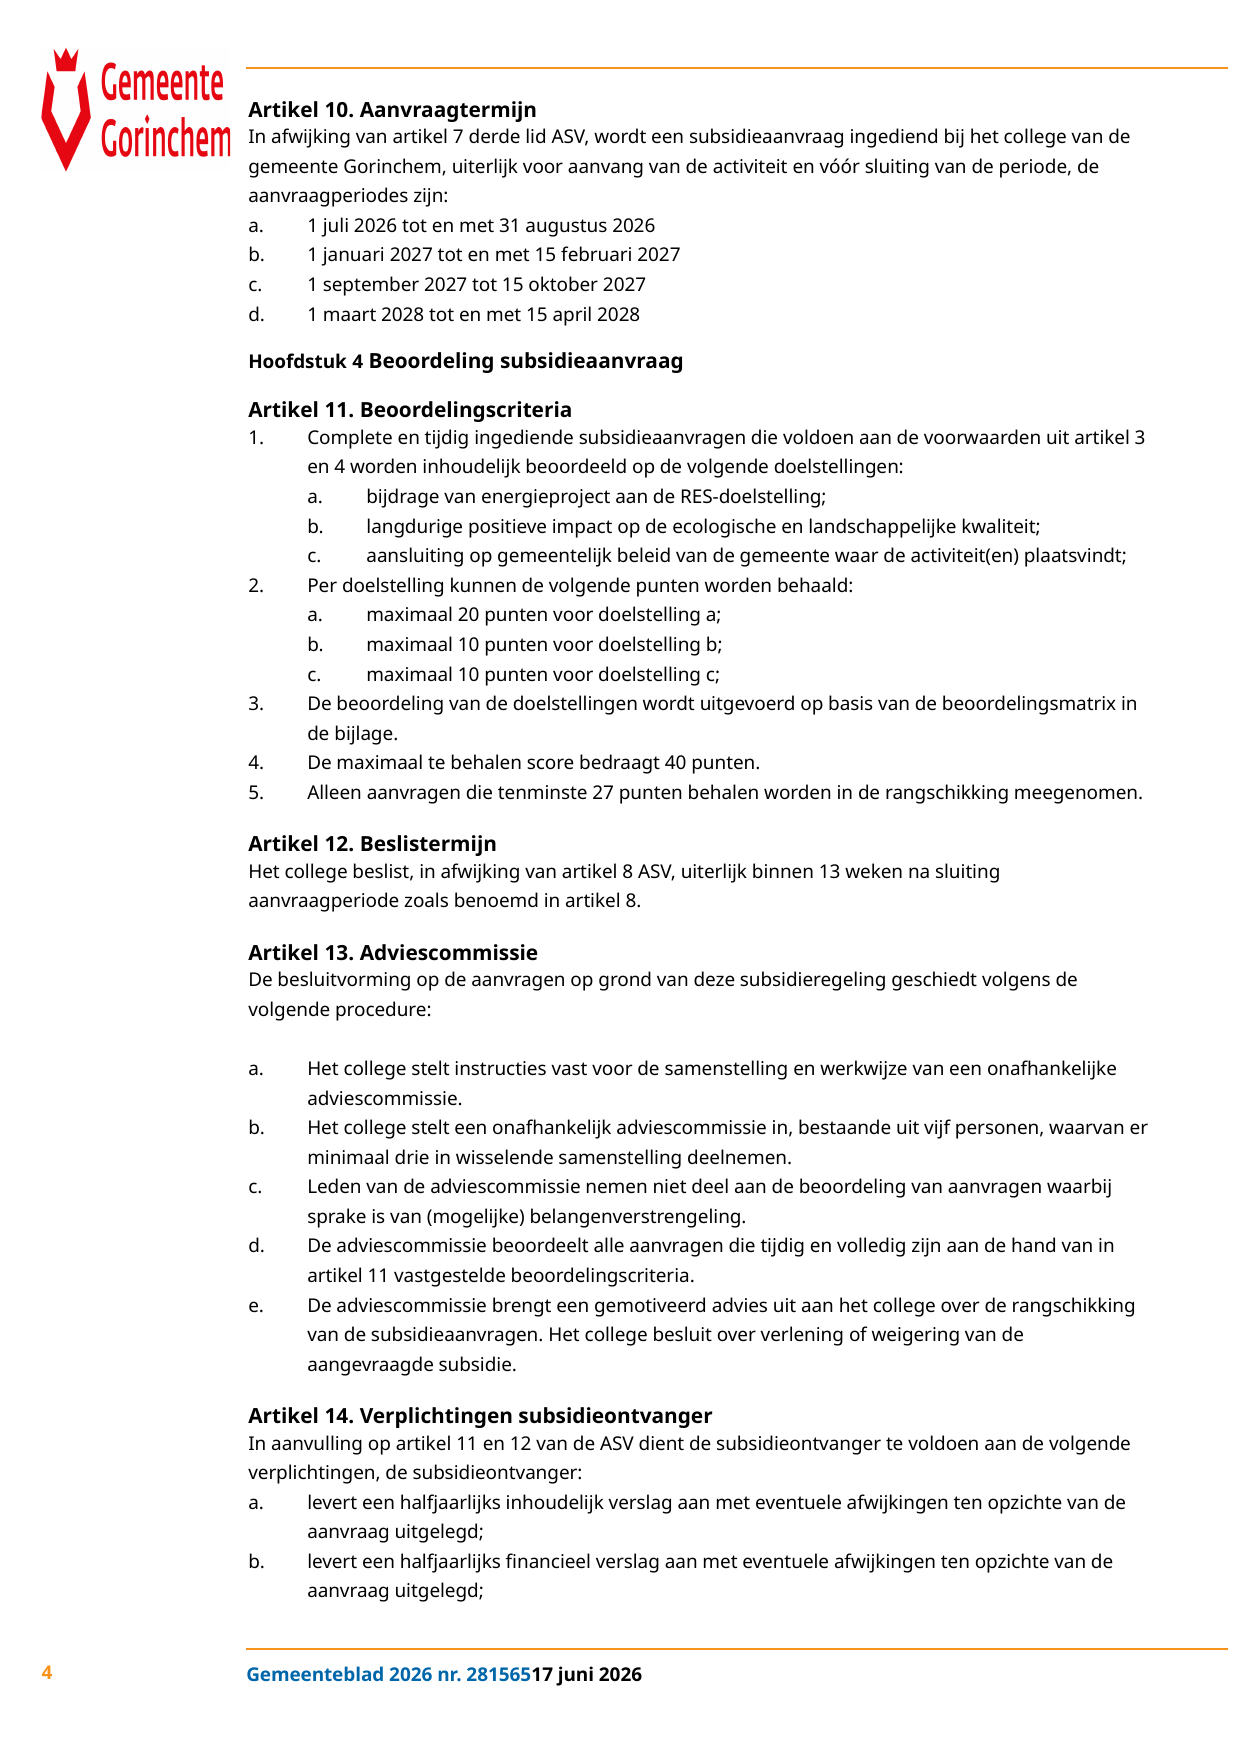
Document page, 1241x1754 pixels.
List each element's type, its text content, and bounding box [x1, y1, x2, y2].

list De adviescommissie brengt een gemotiveerd advies uit aan het college over de rangschikking van de subsidieaanvragen. Het college besluit over verlening of weigering van de aangevraagde subsidie. [248, 1292, 1152, 1377]
text Artikel 11. Beoordelingscriteria [248, 396, 1152, 424]
list aansluiting op gemeentelijk beleid van de gemeente waar de activiteit(en) plaatsvindt; [307, 542, 1152, 568]
list Het college stelt een onafhankelijk adviescommissie in, bestaande uit vijf personen, waarvan er minimaal drie in wisselende samenstelling deelnemen. [248, 1114, 1152, 1169]
list maximaal 10 punten voor doelstelling c; [307, 661, 1152, 686]
list maximaal 10 punten voor doelstelling b; [307, 631, 1152, 657]
text In afwijking van artikel 7 derde lid ASV, wordt een subsidieaanvraag ingediend bij het college van de gemeente Gorinchem, uiterlijk voor aanvang van de activiteit en vóór sluiting van de periode, de aanvraagperiodes zijn: [248, 123, 1152, 208]
list maximaal 20 punten voor doelstelling a; [307, 602, 1152, 627]
list 1 september 2027 tot 15 oktober 2027 [248, 271, 1152, 297]
list De maximaal te behalen score bedraagt 40 punten. [248, 749, 1152, 775]
list Leden van de adviescommissie nemen niet deel aan de beoordeling van aanvragen waarbij sprake is van (mogelijke) belangenverstrengeling. [248, 1173, 1152, 1229]
text De besluitvorming op de aanvragen op grond van deze subsidieregeling geschiedt volgens de volgende procedure: [248, 966, 1152, 1022]
text In aanvulling op artikel 11 en 12 van de ASV dient de subsidieontvanger te voldoen aan de volgende verplichtingen, de subsidieontvanger: [248, 1430, 1152, 1485]
text Het college beslist, in afwijking van artikel 8 ASV, uiterlijk binnen 13 weken na sluiting aanvraagperiode zoals benoemd in artikel 8. [248, 858, 1152, 913]
list levert een halfjaarlijks financieel verslag aan met eventuele afwijkingen ten opzichte van de aanvraag uitgelegd; [248, 1548, 1152, 1603]
text Artikel 13. Adviescommissie [248, 938, 1152, 966]
text Artikel 10. Aanvraagtermijn [248, 95, 1152, 123]
list 1 juli 2026 tot en met 31 augustus 2026 [248, 212, 1152, 238]
list 1 januari 2027 tot en met 15 februari 2027 [248, 242, 1152, 267]
text Artikel 14. Verplichtingen subsidieontvanger [248, 1401, 1152, 1430]
picture [41, 47, 231, 172]
list levert een halfjaarlijks inhoudelijk verslag aan met eventuele afwijkingen ten opzichte van de aanvraag uitgelegd; [248, 1489, 1152, 1544]
list De beoordeling van de doelstellingen wordt uitgevoerd op basis van de beoordelingsmatrix in de bijlage. [248, 690, 1152, 746]
list Het college stelt instructies vast voor de samenstelling en werkwijze van een onafhankelijke adviescommissie. [248, 1055, 1152, 1110]
list Complete en tijdig ingediende subsidieaanvragen die voldoen aan de voorwaarden uit artikel 3 en 4 worden inhoudelijk beoordeeld op de volgende doelstellingen: [248, 424, 1152, 479]
text Artikel 12. Beslistermijn [248, 829, 1152, 858]
list bijdrage van energieproject aan de RES-doelstelling; [307, 483, 1152, 509]
list Per doelstelling kunnen de volgende punten worden behaald: [248, 572, 1152, 598]
list langdurige positieve impact op de ecologische en landschappelijke kwaliteit; [307, 513, 1152, 538]
text Hoofdstuk 4 Beoordeling subsidieaanvraag [248, 346, 1152, 375]
list 1 maart 2028 tot en met 15 april 2028 [248, 301, 1152, 326]
list De adviescommissie beoordeelt alle aanvragen die tijdig en volledig zijn aan de hand van in artikel 11 vastgestelde beoordelingscriteria. [248, 1233, 1152, 1288]
list Alleen aanvragen die tenminste 27 punten behalen worden in de rangschikking meegenomen. [248, 779, 1152, 805]
